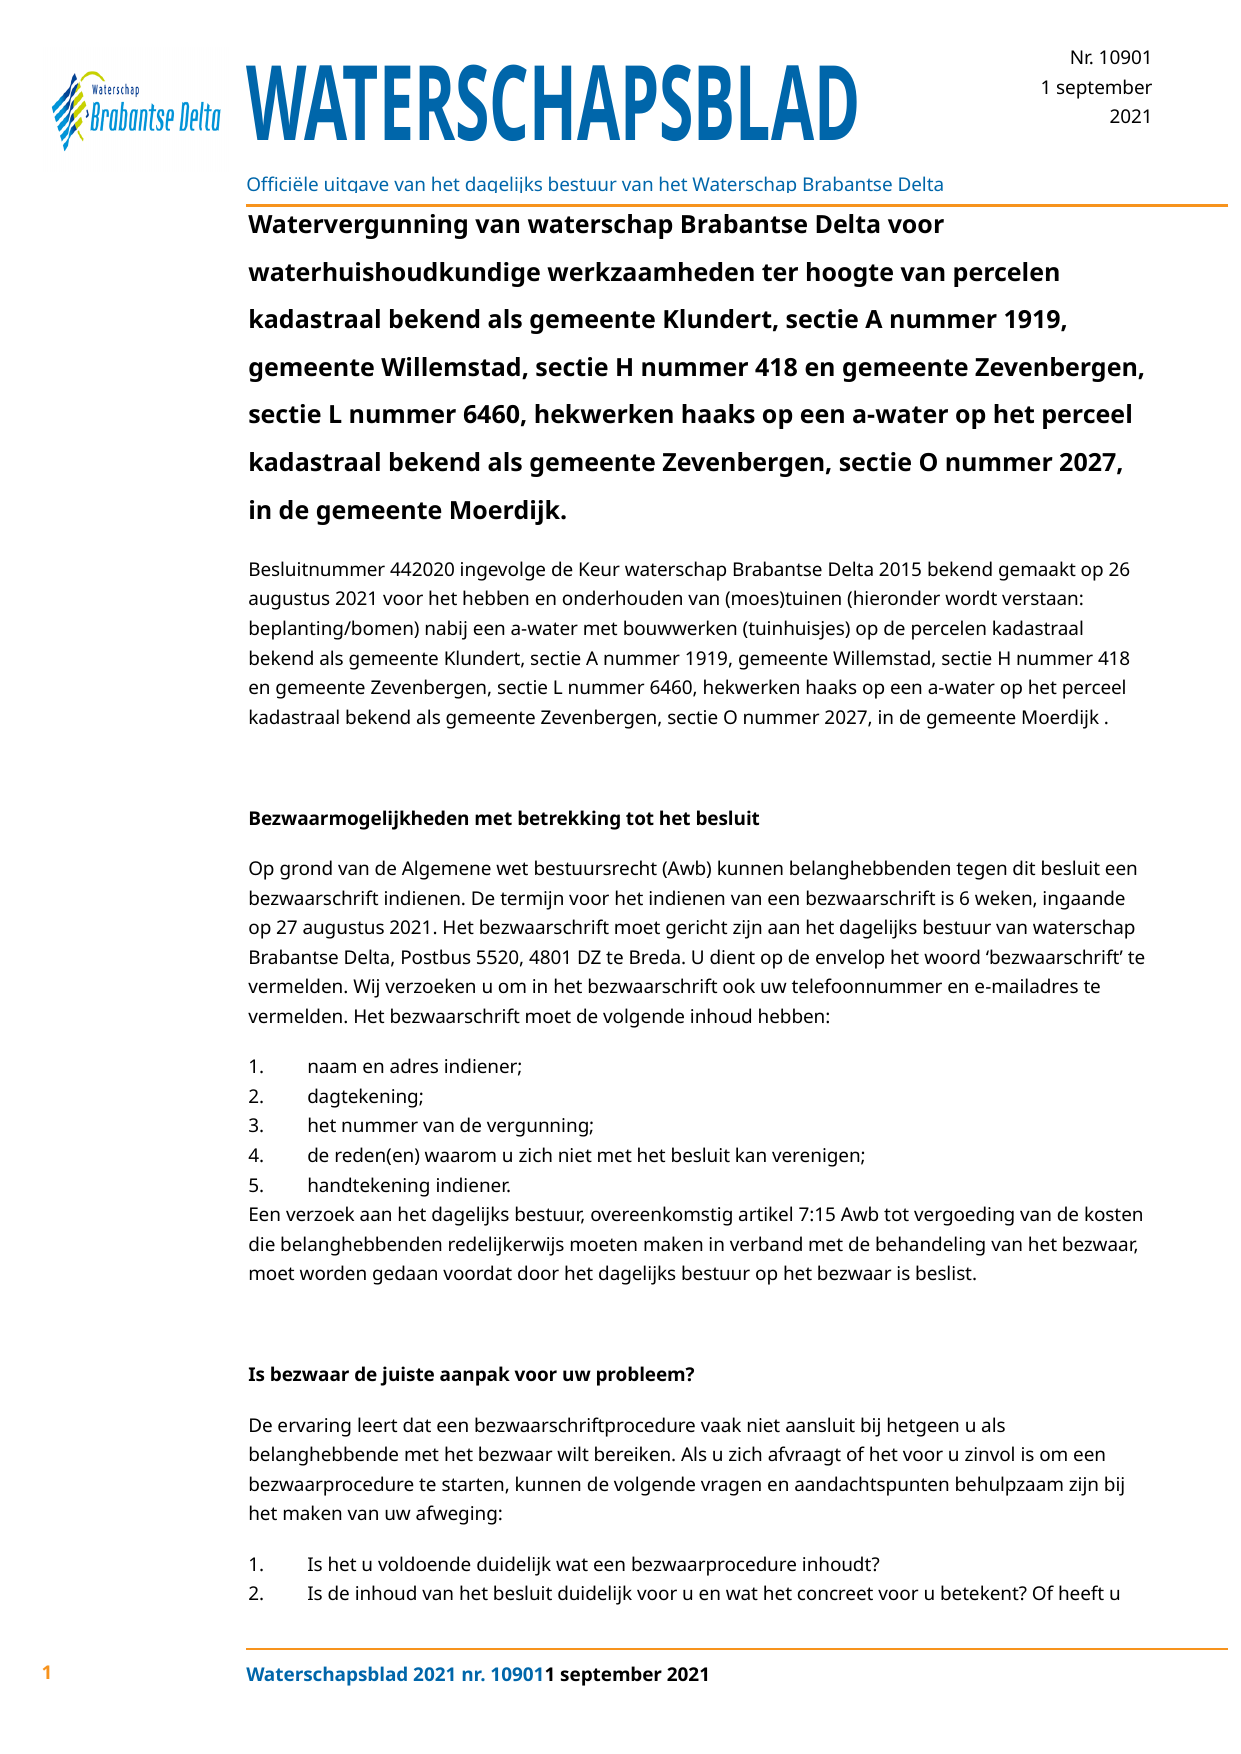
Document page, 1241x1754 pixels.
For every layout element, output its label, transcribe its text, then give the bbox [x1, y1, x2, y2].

list naam en adres indiener; [248, 1053, 1152, 1079]
list handtekening indiener. [248, 1172, 1152, 1197]
list de reden(en) waarom u zich niet met het besluit kan verenigen; [248, 1142, 1152, 1168]
text Besluitnummer 442020 ingevolge de Keur waterschap Brabantse Delta 2015 bekend gemaakt op 26 augustus 2021 voor het hebben en onderhouden van (moes)tuinen (hieronder wordt verstaan: beplanting/bomen) nabij een a-water met bouwwerken (tuinhuisjes) op de percelen kadastraal bekend als gemeente Klundert, sectie A nummer 1919, gemeente Willemstad, sectie H nummer 418 en gemeente Zevenbergen, sectie L nummer 6460, hekwerken haaks op een a-water op het perceel kadastraal bekend als gemeente Zevenbergen, sectie O nummer 2027, in de gemeente Moerdijk . [248, 556, 1152, 729]
text Bezwaarmogelijkheden met betrekking tot het besluit [248, 805, 1152, 830]
text Watervergunning van waterschap Brabantse Delta voor waterhuishoudkundige werkzaamheden ter hoogte van percelen kadastraal bekend als gemeente Klundert, sectie A nummer 1919, gemeente Willemstad, sectie H nummer 418 en gemeente Zevenbergen, sectie L nummer 6460, hekwerken haaks op een a-water op het perceel kadastraal bekend als gemeente Zevenbergen, sectie O nummer 2027, in de gemeente Moerdijk. [248, 207, 1152, 526]
text Is bezwaar de juiste aanpak voor uw probleem? [248, 1361, 1152, 1387]
picture [41, 47, 231, 172]
list Is het u voldoende duidelijk wat een bezwaarprocedure inhoudt? [248, 1551, 1152, 1577]
list het nummer van de vergunning; [248, 1113, 1152, 1138]
list dagtekening; [248, 1083, 1152, 1109]
text Op grond van de Algemene wet bestuursrecht (Awb) kunnen belanghebbenden tegen dit besluit een bezwaarschrift indienen. De termijn voor het indienen van een bezwaarschrift is 6 weken, ingaande op 27 augustus 2021. Het bezwaarschrift moet gericht zijn aan het dagelijks bestuur van waterschap Brabantse Delta, Postbus 5520, 4801 DZ te Breda. U dient op de envelop het woord ‘bezwaarschrift’ te vermelden. Wij verzoeken u om in het bezwaarschrift ook uw telefoonnummer en e‑mailadres te vermelden. Het bezwaarschrift moet de volgende inhoud hebben: [248, 855, 1152, 1029]
text Een verzoek aan het dagelijks bestuur, overeenkomstig artikel 7:15 Awb tot vergoeding van de kosten die belanghebbenden redelijkerwijs moeten maken in verband met de behandeling van het bezwaar, moet worden gedaan voordat door het dagelijks bestuur op het bezwaar is beslist. [248, 1201, 1152, 1286]
list Is de inhoud van het besluit duidelijk voor u en wat het concreet voor u betekent? Of heeft u [248, 1581, 1152, 1606]
text De ervaring leert dat een bezwaarschriftprocedure vaak niet aansluit bij hetgeen u als belanghebbende met het bezwaar wilt bereiken. Als u zich afvraagt of het voor u zinvol is om een bezwaarprocedure te starten, kunnen de volgende vragen en aandachtspunten behulpzaam zijn bij het maken van uw afweging: [248, 1412, 1152, 1526]
